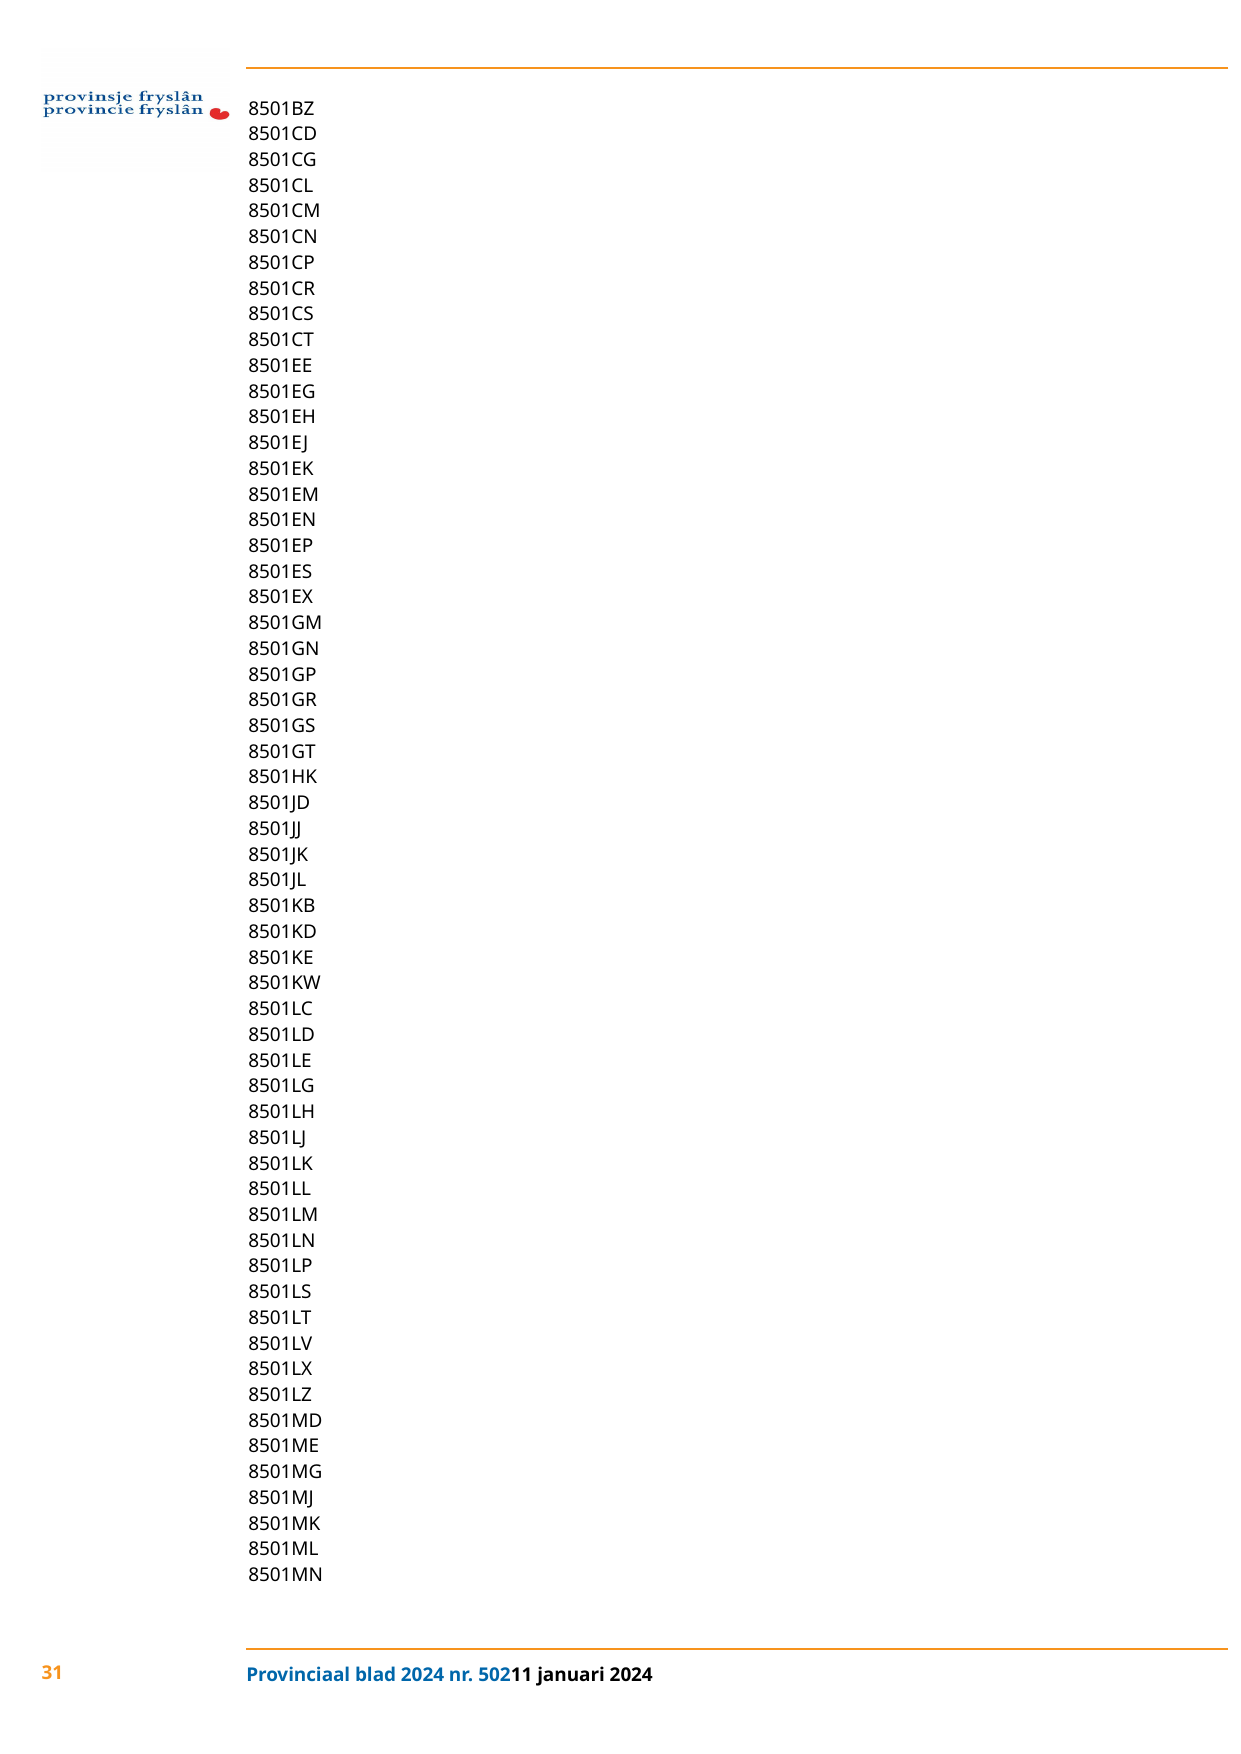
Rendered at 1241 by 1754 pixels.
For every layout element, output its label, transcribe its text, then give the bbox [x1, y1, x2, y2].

table_cell 8501LN [248, 1227, 1152, 1253]
table_cell 8501EG [248, 378, 1152, 403]
table_cell 8501ML [248, 1536, 1152, 1561]
table_cell 8501EX [248, 584, 1152, 609]
table_cell 8501LZ [248, 1381, 1152, 1407]
table_cell 8501LJ [248, 1124, 1152, 1150]
table_cell 8501LG [248, 1073, 1152, 1098]
table_cell 8501GN [248, 635, 1152, 661]
table_cell 8501KB [248, 893, 1152, 918]
table_cell 8501GT [248, 738, 1152, 764]
table_cell 8501EH [248, 404, 1152, 429]
table_cell 8501LT [248, 1304, 1152, 1330]
table_cell 8501JK [248, 841, 1152, 867]
table_cell 8501KE [248, 944, 1152, 969]
table_cell 8501LS [248, 1278, 1152, 1304]
table_cell 8501CN [248, 224, 1152, 249]
table_cell 8501MN [248, 1561, 1152, 1587]
table_cell 8501HK [248, 764, 1152, 789]
table_cell 8501CG [248, 146, 1152, 172]
table_cell 8501LL [248, 1175, 1152, 1201]
table_cell 8501EP [248, 532, 1152, 558]
table_cell 8501MJ [248, 1484, 1152, 1510]
table_cell 8501CS [248, 301, 1152, 326]
table_cell 8501ME [248, 1433, 1152, 1458]
table_cell 8501JD [248, 790, 1152, 815]
table_cell 8501CT [248, 326, 1152, 352]
table_cell 8501EN [248, 506, 1152, 532]
table_cell 8501LD [248, 1021, 1152, 1047]
table_cell 8501LH [248, 1098, 1152, 1124]
table_cell 8501EK [248, 455, 1152, 481]
table_cell 8501GS [248, 712, 1152, 738]
table_cell 8501JL [248, 867, 1152, 892]
table_cell 8501LC [248, 995, 1152, 1021]
table_cell 8501LV [248, 1330, 1152, 1356]
picture [41, 47, 231, 172]
table_cell 8501LK [248, 1150, 1152, 1175]
table_cell 8501CL [248, 172, 1152, 198]
table_cell 8501LE [248, 1047, 1152, 1072]
table_cell 8501MK [248, 1510, 1152, 1536]
table_cell 8501LM [248, 1201, 1152, 1227]
table_cell 8501GM [248, 609, 1152, 635]
table_cell 8501EE [248, 352, 1152, 378]
table_cell 8501MG [248, 1459, 1152, 1484]
table_cell 8501LX [248, 1356, 1152, 1381]
table_cell 8501EJ [248, 429, 1152, 455]
table_cell 8501EM [248, 481, 1152, 506]
table_cell 8501GR [248, 687, 1152, 712]
table_cell 8501JJ [248, 815, 1152, 841]
table_cell 8501LP [248, 1253, 1152, 1278]
table_cell 8501CD [248, 121, 1152, 146]
table_cell 8501CM [248, 198, 1152, 223]
table_cell 8501ES [248, 558, 1152, 584]
table_cell 8501CP [248, 249, 1152, 275]
table_cell 8501MD [248, 1407, 1152, 1433]
table_cell 8501CR [248, 275, 1152, 301]
table_cell 8501KW [248, 970, 1152, 995]
table_cell 8501BZ [248, 95, 1152, 121]
table_cell 8501KD [248, 918, 1152, 944]
table_cell 8501GP [248, 661, 1152, 687]
